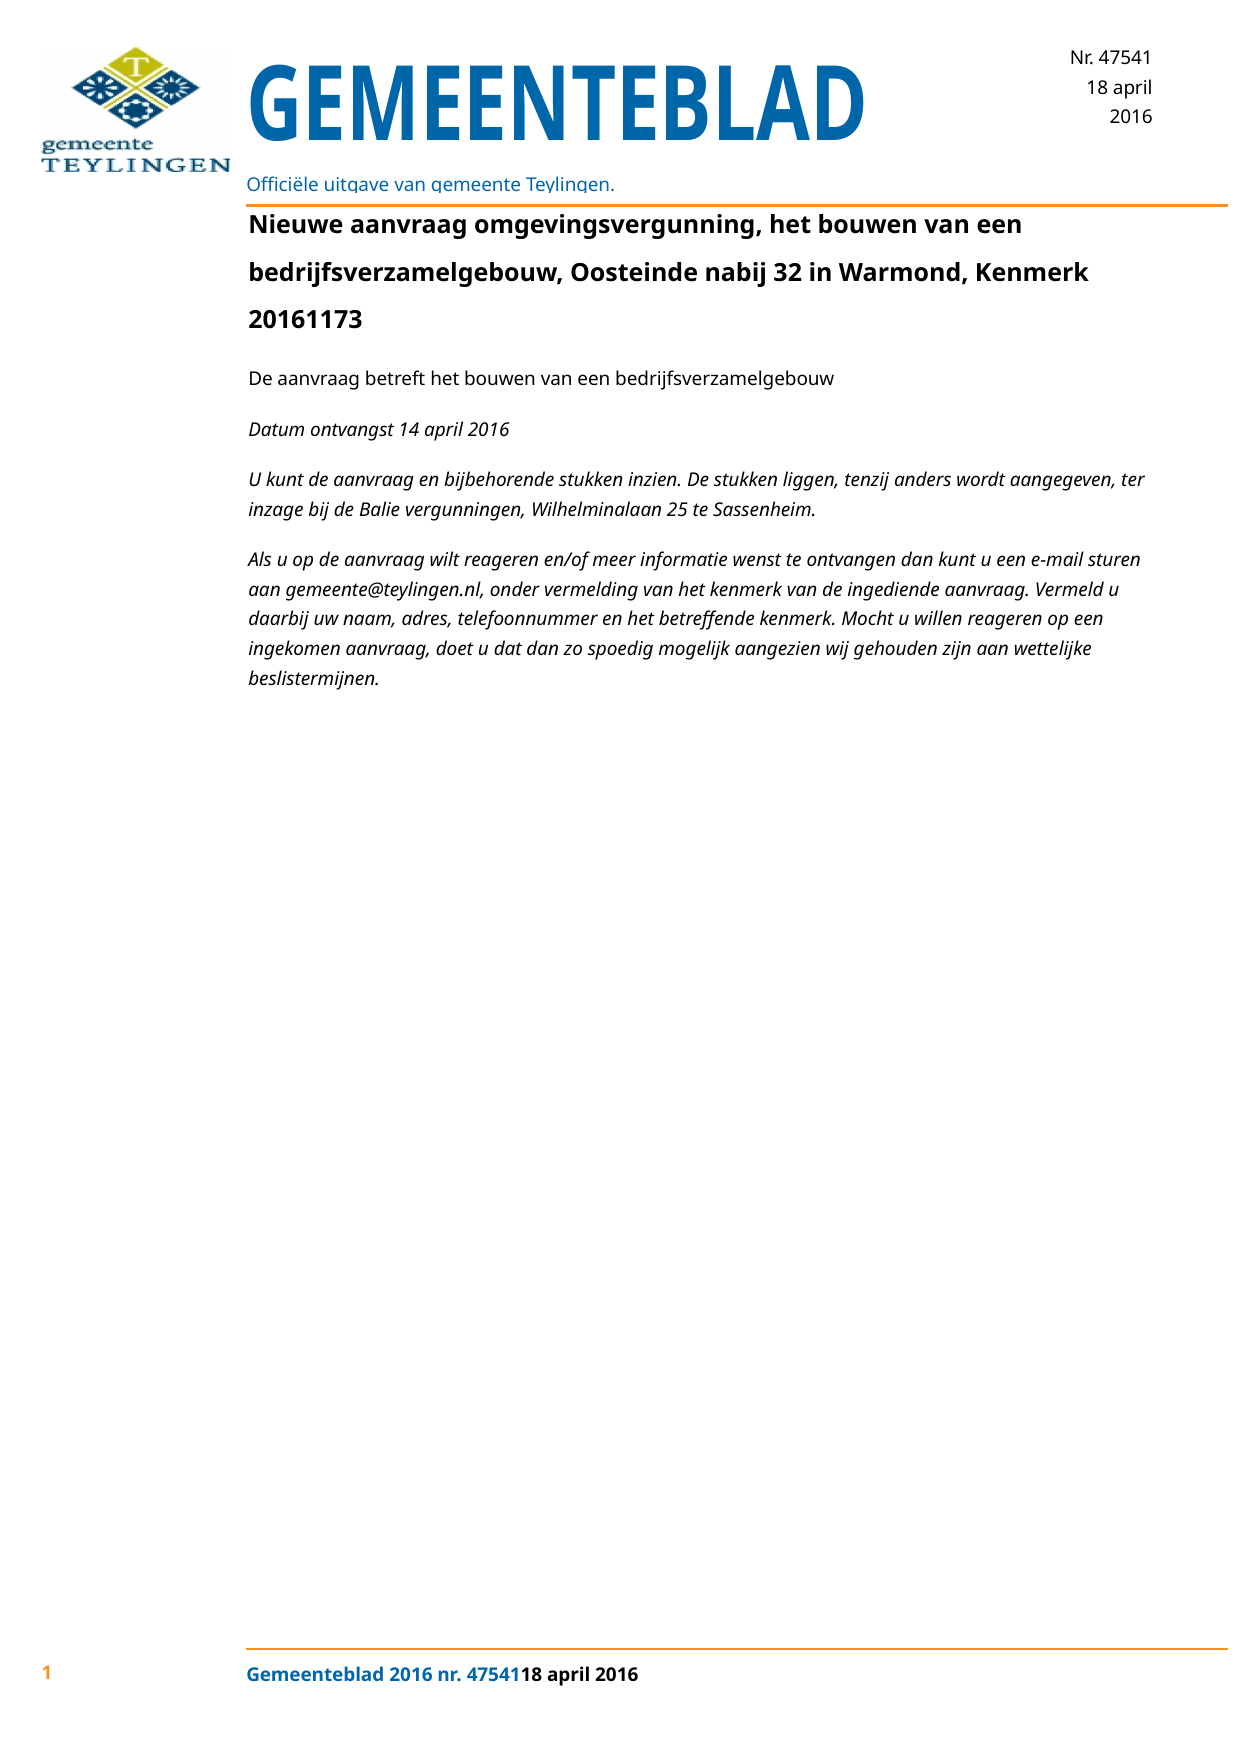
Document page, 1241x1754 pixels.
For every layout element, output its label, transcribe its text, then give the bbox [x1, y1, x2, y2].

text Datum ontvangst 14 april 2016 [248, 416, 1152, 442]
text Als u op de aanvraag wilt reageren en/of meer informatie wenst te ontvangen dan kunt u een e-mail sturen aan gemeente@teylingen.nl, onder vermelding van het kenmerk van de ingediende aanvraag. Vermeld u daarbij uw naam, adres, telefoonnummer en het betreffende kenmerk. Mocht u willen reageren op een ingekomen aanvraag, doet u dat dan zo spoedig mogelijk aangezien wij gehouden zijn aan wettelijke beslistermijnen. [248, 546, 1152, 690]
text Nieuwe aanvraag omgevingsvergunning, het bouwen van een bedrijfsverzamelgebouw, Oosteinde nabij 32 in Warmond, Kenmerk 20161173 [248, 207, 1152, 336]
text U kunt de aanvraag en bijbehorende stukken inzien. De stukken liggen, tenzij anders wordt aangegeven, ter inzage bij de Balie vergunningen, Wilhelminalaan 25 te Sassenheim. [248, 466, 1152, 522]
picture [41, 47, 231, 172]
text De aanvraag betreft het bouwen van een bedrijfsverzamelgebouw [248, 366, 1152, 391]
